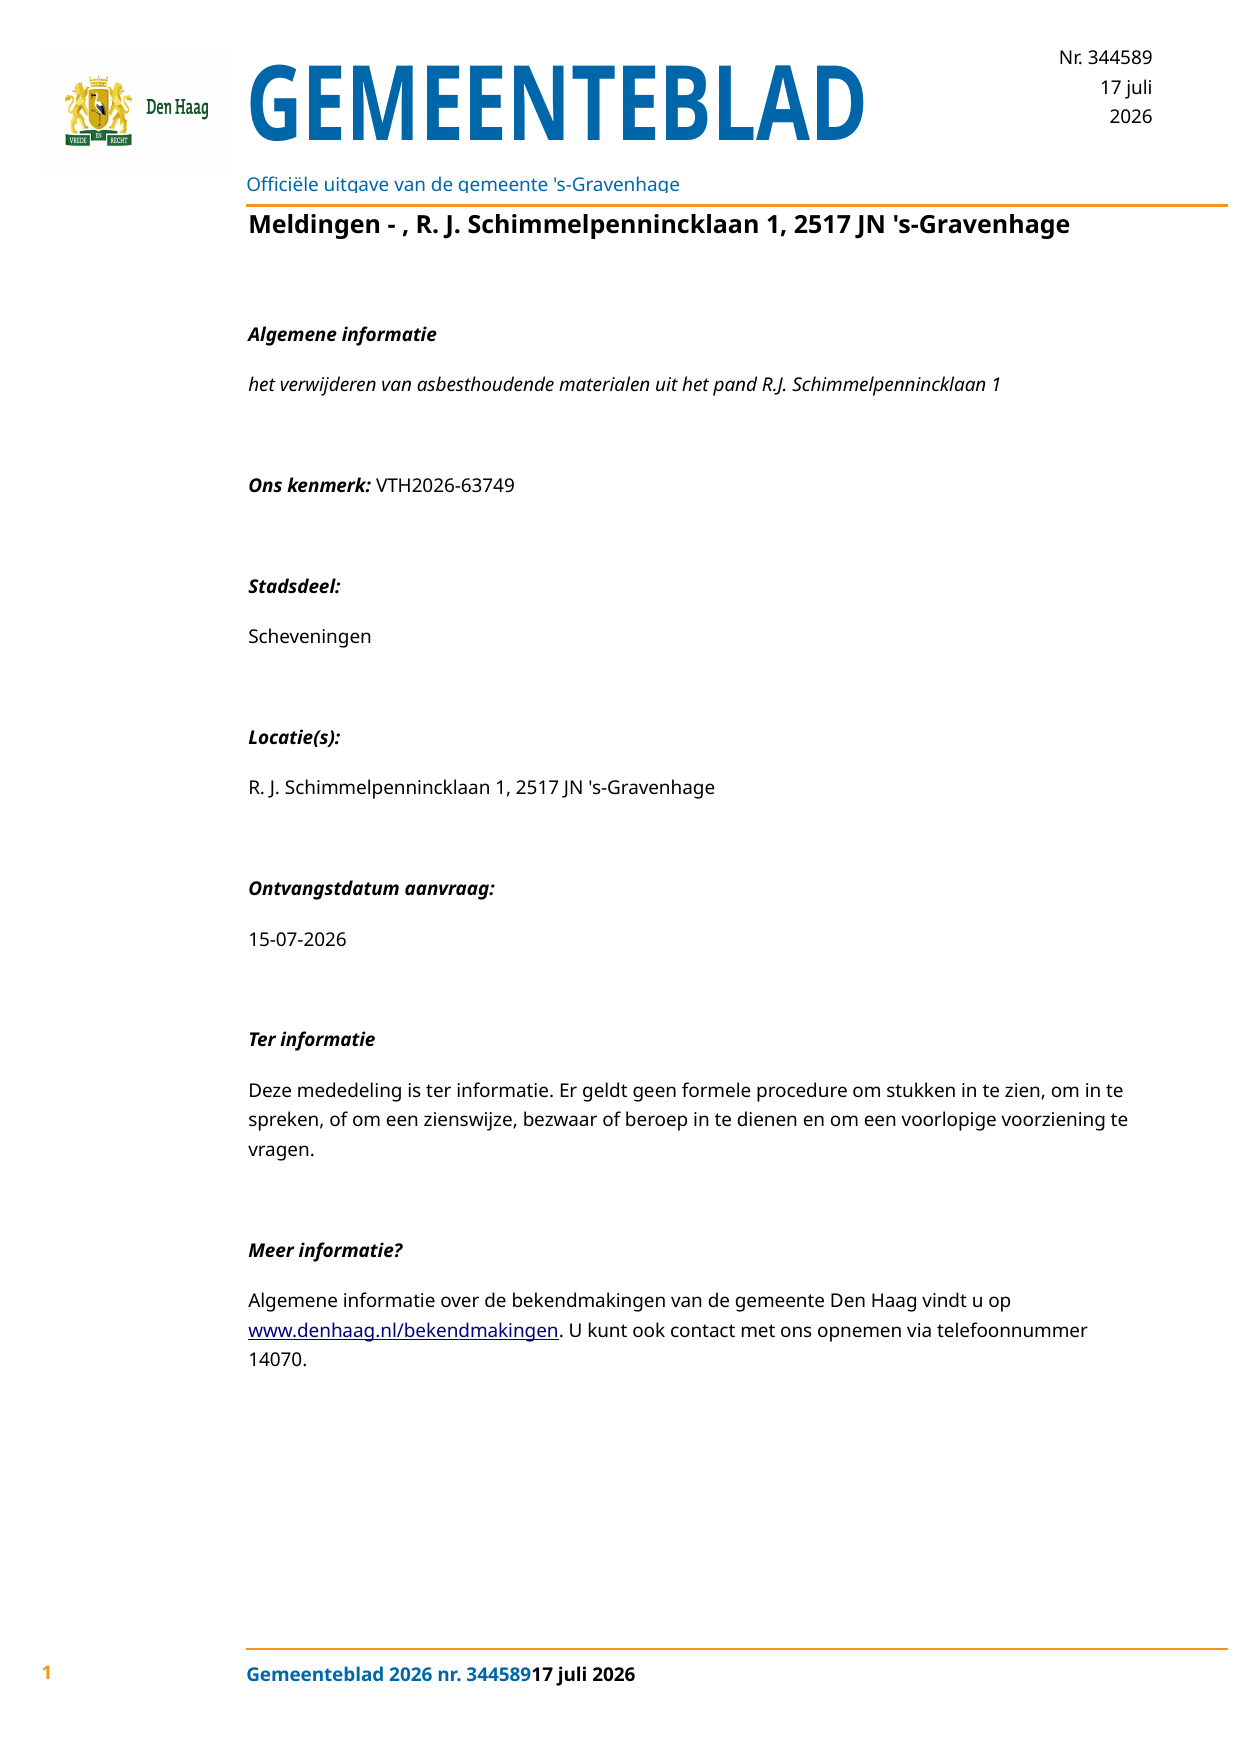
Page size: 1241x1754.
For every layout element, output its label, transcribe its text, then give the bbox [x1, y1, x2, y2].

text Stadsdeel: [248, 573, 1152, 598]
text Ontvangstdatum aanvraag: [248, 875, 1152, 901]
text Algemene informatie [248, 321, 1152, 346]
text R. J. Schimmelpennincklaan 1, 2517 JN 's-Gravenhage [248, 774, 1152, 800]
text 15-07-2026 [248, 926, 1152, 951]
text Locatie(s): [248, 724, 1152, 750]
text Ter informatie [248, 1027, 1152, 1052]
picture [41, 47, 231, 172]
text Meldingen - , R. J. Schimmelpennincklaan 1, 2517 JN 's-Gravenhage [248, 207, 1152, 241]
text Ons kenmerk: VTH2026-63749 [248, 472, 1152, 498]
text het verwijderen van asbesthoudende materialen uit het pand R.J. Schimmelpennincklaan 1 [248, 371, 1152, 397]
text Scheveningen [248, 623, 1152, 649]
text Deze mededeling is ter informatie. Er geldt geen formele procedure om stukken in te zien, om in te spreken, of om een zienswijze, bezwaar of beroep in te dienen en om een voorlopige voorziening te vragen. [248, 1077, 1152, 1162]
text Algemene informatie over de bekendmakingen van de gemeente Den Haag vindt u op www.denhaag.nl/bekendmakingen. U kunt ook contact met ons opnemen via telefoonnummer 14070. [248, 1287, 1152, 1372]
text Meer informatie? [248, 1237, 1152, 1263]
